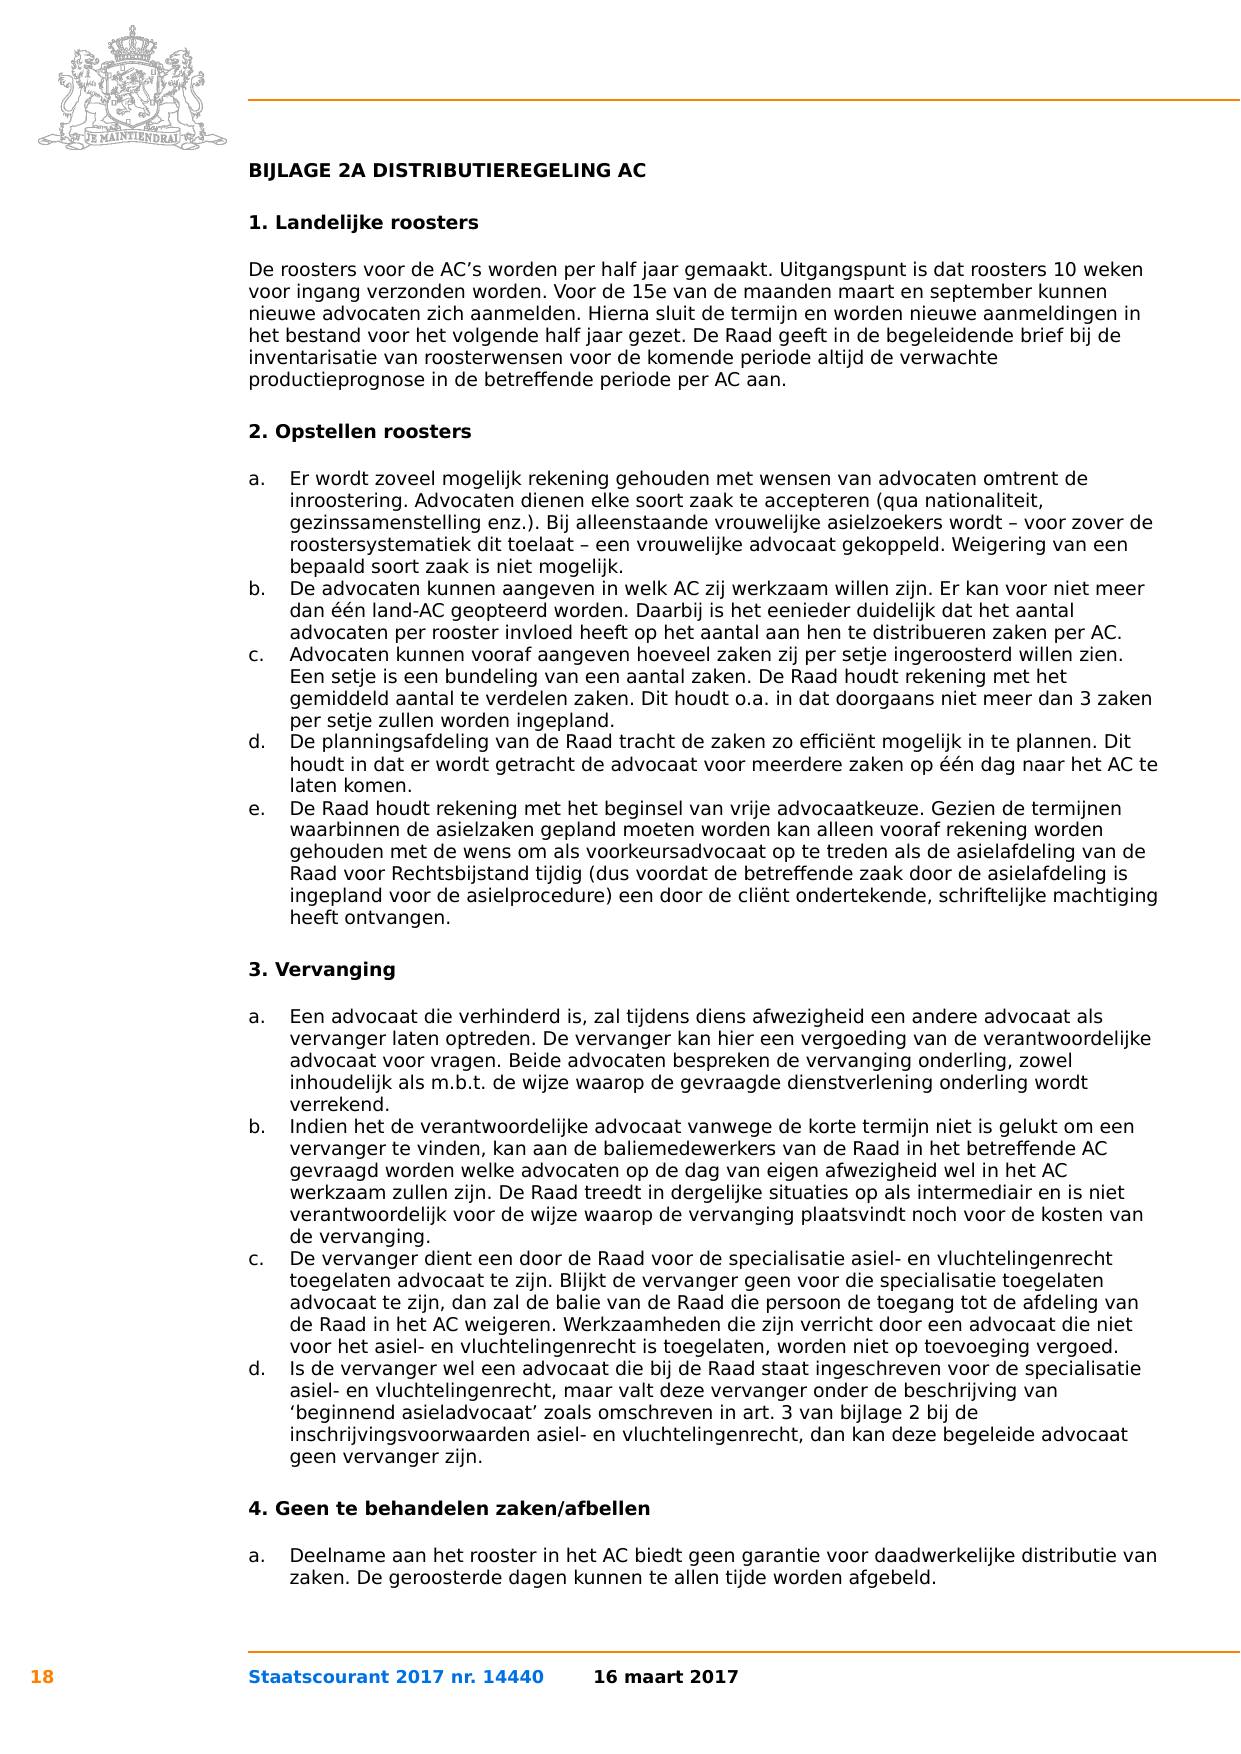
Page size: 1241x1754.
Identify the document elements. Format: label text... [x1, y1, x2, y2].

subtitle BIJLAGE 2A DISTRIBUTIEREGELING AC [248, 160, 1163, 182]
subtitle 3. Vervanging [248, 959, 1163, 981]
subtitle 4. Geen te behandelen zaken/afbellen [248, 1498, 1163, 1520]
text b. Indien het de verantwoordelijke advocaat vanwege de korte termijn niet is gelukt om een vervanger te vinden, kan aan de baliemedewerkers van de Raad in het betreffende AC gevraagd worden welke advocaten op de dag van eigen afwezigheid wel in het AC werkzaam zullen zijn. De Raad treedt in dergelijke situaties op als intermediair en is niet verantwoordelijk voor de wijze waarop de vervanging plaatsvindt noch voor de kosten van de vervanging. [248, 1116, 1163, 1248]
text e. De Raad houdt rekening met het beginsel van vrije advocaatkeuze. Gezien de termijnen waarbinnen de asielzaken gepland moeten worden kan alleen vooraf rekening worden gehouden met de wens om als voorkeursadvocaat op te treden als de asielafdeling van de Raad voor Rechtsbijstand tijdig (dus voordat de betreffende zaak door de asielafdeling is ingepland voor de asielprocedure) een door de cliënt ondertekende, schriftelijke machtiging heeft ontvangen. [248, 797, 1163, 929]
text De roosters voor de AC’s worden per half jaar gemaakt. Uitgangspunt is dat roosters 10 weken voor ingang verzonden worden. Voor de 15e van de maanden maart en september kunnen nieuwe advocaten zich aanmelden. Hierna sluit de termijn en worden nieuwe aanmeldingen in het bestand voor het volgende half jaar gezet. De Raad geeft in de begeleidende brief bij de inventarisatie van roosterwensen voor de komende periode altijd de verwachte productieprognose in de betreffende periode per AC aan. [248, 259, 1163, 391]
text a. Een advocaat die verhinderd is, zal tijdens diens afwezigheid een andere advocaat als vervanger laten optreden. De vervanger kan hier een vergoeding van de verantwoordelijke advocaat voor vragen. Beide advocaten bespreken de vervanging onderling, zowel inhoudelijk als m.b.t. de wijze waarop de gevraagde dienstverlening onderling wordt verrekend. [248, 1006, 1163, 1116]
text a. Er wordt zoveel mogelijk rekening gehouden met wensen van advocaten omtrent de inroostering. Advocaten dienen elke soort zaak te accepteren (qua nationaliteit, gezinssamenstelling enz.). Bij alleenstaande vrouwelijke asielzoekers wordt – voor zover de roostersystematiek dit toelaat – een vrouwelijke advocaat gekoppeld. Weigering van een bepaald soort zaak is niet mogelijk. [248, 468, 1163, 578]
subtitle 2. Opstellen roosters [248, 421, 1163, 443]
text a. Deelname aan het rooster in het AC biedt geen garantie voor daadwerkelijke distributie van zaken. De geroosterde dagen kunnen te allen tijde worden afgebeld. [248, 1545, 1163, 1589]
text d. Is de vervanger wel een advocaat die bij de Raad staat ingeschreven voor de specialisatie asiel- en vluchtelingenrecht, maar valt deze vervanger onder de beschrijving van ‘beginnend asieladvocaat’ zoals omschreven in art. 3 van bijlage 2 bij de inschrijvingsvoorwaarden asiel- en vluchtelingenrecht, dan kan deze begeleide advocaat geen vervanger zijn. [248, 1358, 1163, 1468]
text c. Advocaten kunnen vooraf aangeven hoeveel zaken zij per setje ingeroosterd willen zien. Een setje is een bundeling van een aantal zaken. De Raad houdt rekening met het gemiddeld aantal te verdelen zaken. Dit houdt o.a. in dat doorgaans niet meer dan 3 zaken per setje zullen worden ingepland. [248, 643, 1163, 731]
picture [38, 25, 227, 150]
text c. De vervanger dient een door de Raad voor de specialisatie asiel- en vluchtelingenrecht toegelaten advocaat te zijn. Blijkt de vervanger geen voor die specialisatie toegelaten advocaat te zijn, dan zal de balie van de Raad die persoon de toegang tot de afdeling van de Raad in het AC weigeren. Werkzaamheden die zijn verricht door een advocaat die niet voor het asiel- en vluchtelingenrecht is toegelaten, worden niet op toevoeging vergoed. [248, 1248, 1163, 1358]
subtitle 1. Landelijke roosters [248, 212, 1163, 234]
text b. De advocaten kunnen aangeven in welk AC zij werkzaam willen zijn. Er kan voor niet meer dan één land-AC geopteerd worden. Daarbij is het eenieder duidelijk dat het aantal advocaten per rooster invloed heeft op het aantal aan hen te distribueren zaken per AC. [248, 578, 1163, 643]
text d. De planningsafdeling van de Raad tracht de zaken zo efficiënt mogelijk in te plannen. Dit houdt in dat er wordt getracht de advocaat voor meerdere zaken op één dag naar het AC te laten komen. [248, 731, 1163, 797]
